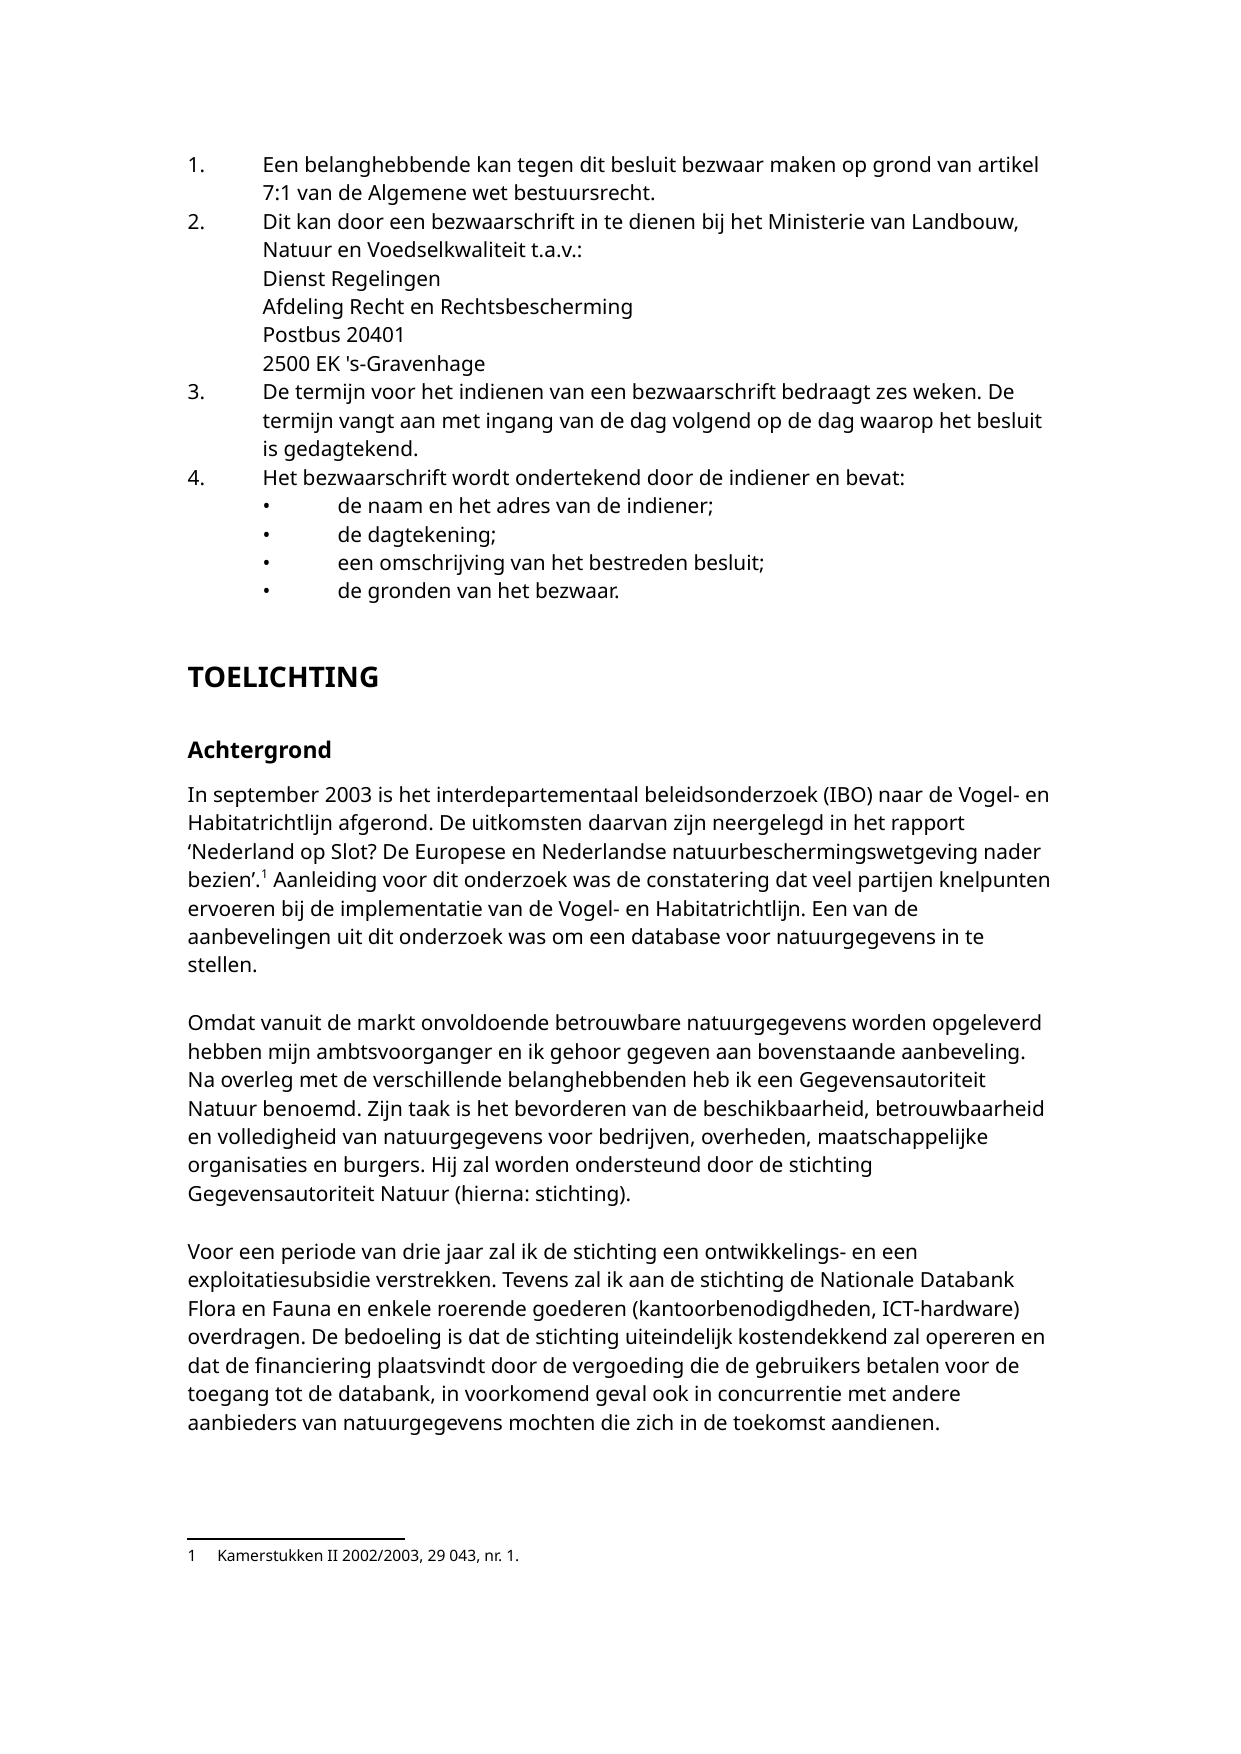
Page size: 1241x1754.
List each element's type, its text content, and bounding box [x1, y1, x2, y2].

list 2500 EK 's-Gravenhage [187, 349, 1053, 377]
list Dit kan door een bezwaarschrift in te dienen bij het Ministerie van Landbouw, Natuur en Voedselkwaliteit t.a.v.: [187, 207, 1053, 264]
list Een belanghebbende kan tegen dit besluit bezwaar maken op grond van artikel 7:1 van de Algemene wet bestuursrecht. [187, 150, 1053, 207]
list Afdeling Recht en Rechtsbescherming [187, 292, 1053, 321]
list de gronden van het bezwaar. [262, 577, 1053, 605]
list Postbus 20401 [187, 321, 1053, 349]
text Kamerstukken II 2002/2003, 29 043, nr. 1. [187, 1538, 1053, 1566]
text Voor een periode van drie jaar zal ik de stichting een ontwikkelings- en een exploitatiesubsidie verstrekken. Tevens zal ik aan de stichting de Nationale Databank Flora en Fauna en enkele roerende goederen (kantoorbenodigdheden, ICT-hardware) overdragen. De bedoeling is dat de stichting uiteindelijk kostendekkend zal opereren en dat de financiering plaatsvindt door de vergoeding die de gebruikers betalen voor de toegang tot de databank, in voorkomend geval ook in concurrentie met andere aanbieders van natuurgegevens mochten die zich in de toekomst aandienen. [187, 1237, 1053, 1436]
list Dienst Regelingen [187, 264, 1053, 292]
text In september 2003 is het interdepartementaal beleidsonderzoek (IBO) naar de Vogel- en Habitatrichtlijn afgerond. De uitkomsten daarvan zijn neergelegd in het rapport ‘Nederland op Slot? De Europese en Nederlandse natuurbeschermingswetgeving nader bezien’. Aanleiding voor dit onderzoek was de constatering dat veel partijen knelpunten ervoeren bij de implementatie van de Vogel- en Habitatrichtlijn. Een van de aanbevelingen uit dit onderzoek was om een database voor natuurgegevens in te stellen. [187, 780, 1053, 979]
list een omschrijving van het bestreden besluit; [262, 548, 1053, 577]
subtitle TOELICHTING [187, 657, 1053, 696]
list de dagtekening; [262, 520, 1053, 548]
list de naam en het adres van de indiener; [262, 491, 1053, 520]
list Het bezwaarschrift wordt ondertekend door de indiener en bevat: [187, 463, 1053, 491]
text Omdat vanuit de markt onvoldoende betrouwbare natuurgegevens worden opgeleverd hebben mijn ambtsvoorganger en ik gehoor gegeven aan bovenstaande aanbeveling. Na overleg met de verschillende belanghebbenden heb ik een Gegevensautoriteit Natuur benoemd. Zijn taak is het bevorderen van de beschikbaarheid, betrouwbaarheid en volledigheid van natuurgegevens voor bedrijven, overheden, maatschappelijke organisaties en burgers. Hij zal worden ondersteund door de stichting Gegevensautoriteit Natuur (hierna: stichting). [187, 1008, 1053, 1207]
subtitle Achtergrond [187, 734, 1053, 765]
list De termijn voor het indienen van een bezwaarschrift bedraagt zes weken. De termijn vangt aan met ingang van de dag volgend op de dag waarop het besluit is gedagtekend. [187, 377, 1053, 463]
